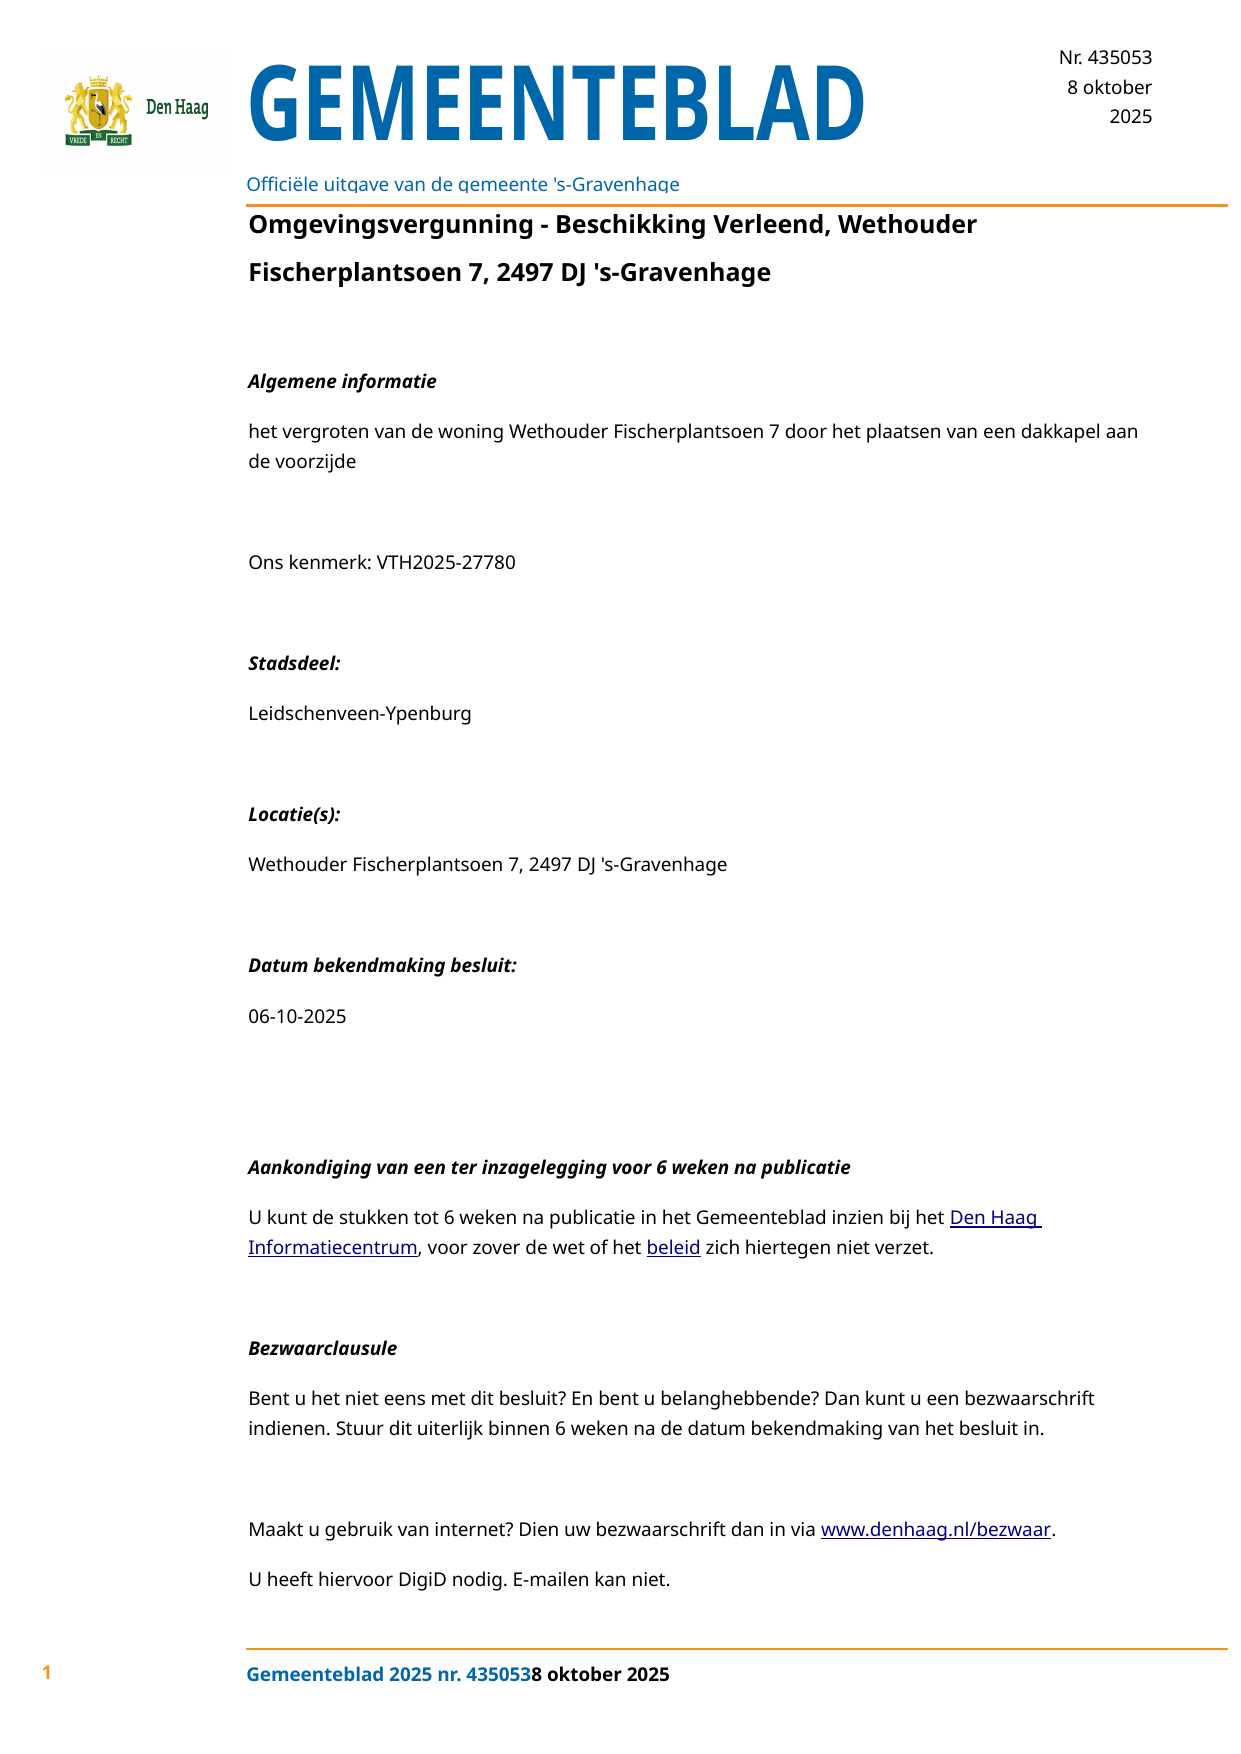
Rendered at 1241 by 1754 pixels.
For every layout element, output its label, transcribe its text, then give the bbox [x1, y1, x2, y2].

text Stadsdeel: [248, 650, 1152, 676]
text Bent u het niet eens met dit besluit? En bent u belanghebbende? Dan kunt u een bezwaarschrift indienen. Stuur dit uiterlijk binnen 6 weken na de datum bekendmaking van het besluit in. [248, 1385, 1152, 1441]
text Algemene informatie [248, 368, 1152, 394]
text Datum bekendmaking besluit: [248, 952, 1152, 978]
text Aankondiging van een ter inzagelegging voor 6 weken na publicatie [248, 1154, 1152, 1180]
text 06-10-2025 [248, 1003, 1152, 1029]
text Omgevingsvergunning - Beschikking Verleend, Wethouder Fischerplantsoen 7, 2497 DJ 's-Gravenhage [248, 207, 1152, 288]
text Locatie(s): [248, 801, 1152, 827]
text Bezwaarclausule [248, 1335, 1152, 1361]
picture [41, 47, 231, 172]
text Leidschenveen-Ypenburg [248, 700, 1152, 726]
text Maakt u gebruik van internet? Dien uw bezwaarschrift dan in via www.denhaag.nl/bezwaar. [248, 1516, 1152, 1542]
text Wethouder Fischerplantsoen 7, 2497 DJ 's-Gravenhage [248, 852, 1152, 877]
text het vergroten van de woning Wethouder Fischerplantsoen 7 door het plaatsen van een dakkapel aan de voorzijde [248, 419, 1152, 474]
text Ons kenmerk: VTH2025-27780 [248, 549, 1152, 575]
text U heeft hiervoor DigiD nodig. E-mailen kan niet. [248, 1566, 1152, 1592]
text U kunt de stukken tot 6 weken na publicatie in het Gemeenteblad inzien bij het Den Haag Informatiecentrum, voor zover de wet of het beleid zich hiertegen niet verzet. [248, 1204, 1152, 1260]
